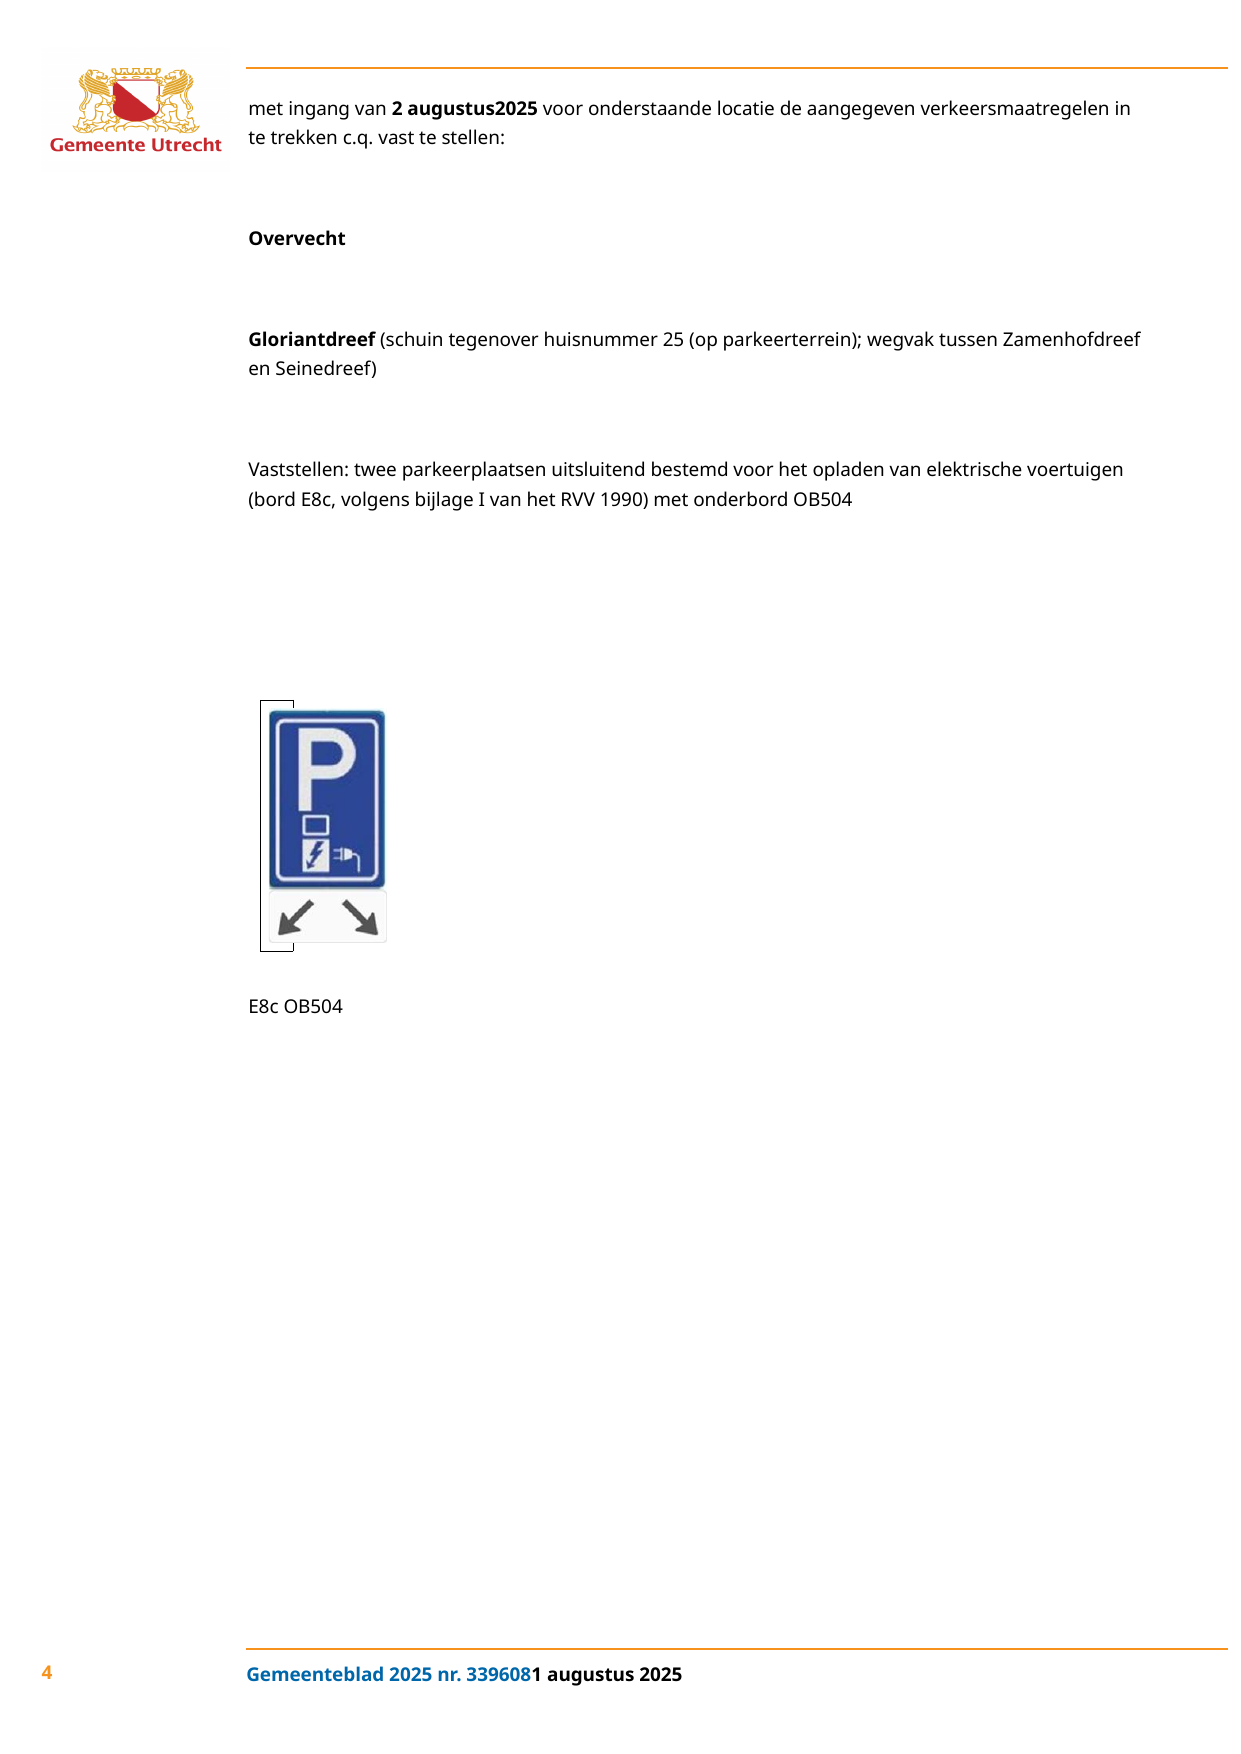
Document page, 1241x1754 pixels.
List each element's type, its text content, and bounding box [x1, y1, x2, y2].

text Vaststellen: twee parkeerplaatsen uitsluitend bestemd voor het opladen van elektrische voertuigen (bord E8c, volgens bijlage I van het RVV 1990) met onderbord OB504 [248, 456, 1152, 512]
text met ingang van 2 augustus2025 voor onderstaande locatie de aangegeven verkeersmaatregelen in te trekken c.q. vast te stellen: [248, 95, 1152, 150]
text E8c OB504 [248, 993, 1152, 1019]
picture [41, 47, 231, 172]
text Gloriantdreef (schuin tegenover huisnummer 25 (op parkeerterrein); wegvak tussen Zamenhofdreef en Seinedreef) [248, 326, 1152, 381]
picture [268, 708, 387, 943]
text Overvecht [248, 225, 1152, 251]
